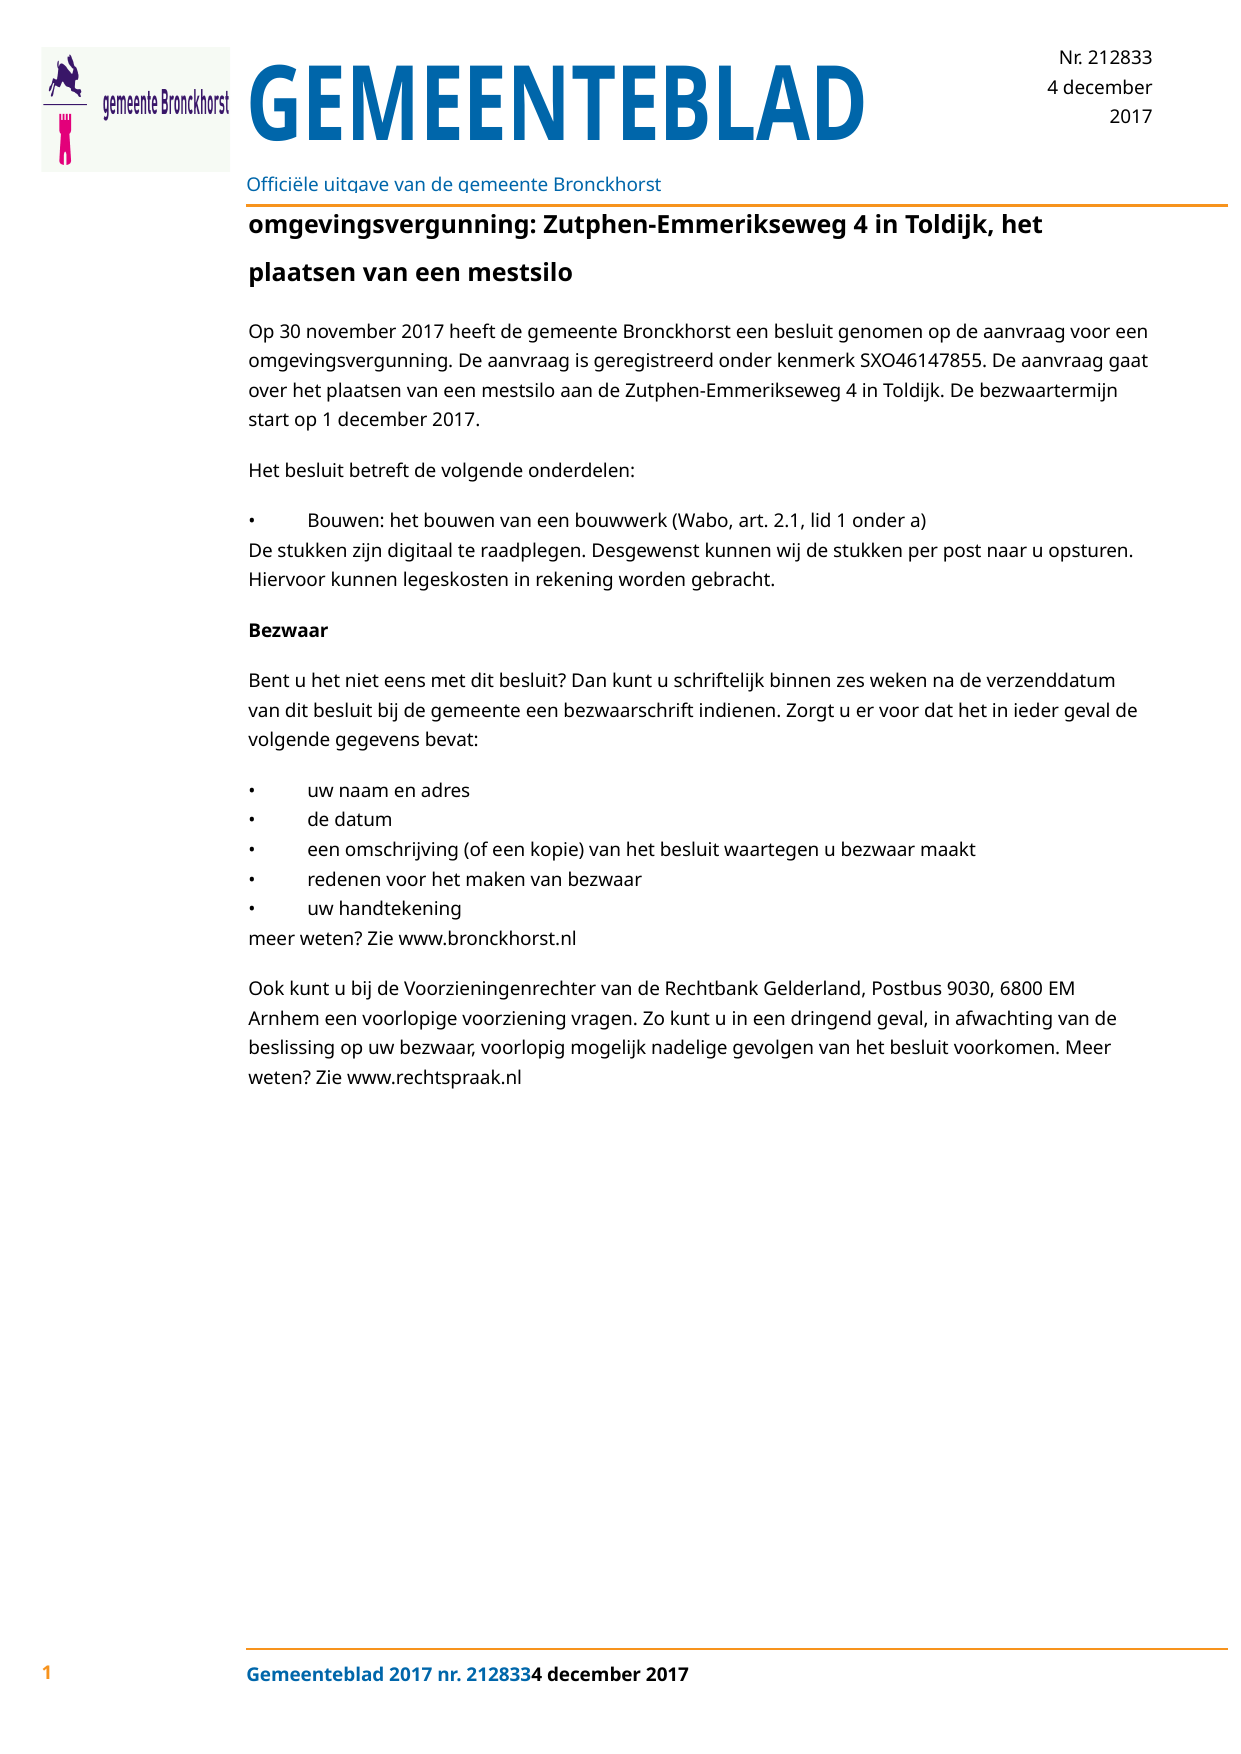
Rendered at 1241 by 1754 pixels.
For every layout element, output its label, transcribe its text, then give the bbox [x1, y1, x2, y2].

text De stukken zijn digitaal te raadplegen. Desgewenst kunnen wij de stukken per post naar u opsturen. Hiervoor kunnen legeskosten in rekening worden gebracht. [248, 537, 1152, 592]
text Bezwaar [248, 617, 1152, 643]
list redenen voor het maken van bezwaar [248, 866, 1152, 892]
text omgevingsvergunning: Zutphen-Emmerikseweg 4 in Toldijk, het plaatsen van een mestsilo [248, 207, 1152, 288]
text Ook kunt u bij de Voorzieningenrechter van de Rechtbank Gelderland, Postbus 9030, 6800 EM Arnhem een voorlopige voorziening vragen. Zo kunt u in een dringend geval, in afwachting van de beslissing op uw bezwaar, voorlopig mogelijk nadelige gevolgen van het besluit voorkomen. Meer weten? Zie www.rechtspraak.nl [248, 975, 1152, 1090]
list een omschrijving (of een kopie) van het besluit waartegen u bezwaar maakt [248, 836, 1152, 862]
list uw handtekening [248, 895, 1152, 921]
text meer weten? Zie www.bronckhorst.nl [248, 925, 1152, 951]
list Bouwen: het bouwen van een bouwwerk (Wabo, art. 2.1, lid 1 onder a) [248, 507, 1152, 533]
list uw naam en adres [248, 777, 1152, 803]
text Het besluit betreft de volgende onderdelen: [248, 457, 1152, 483]
picture [41, 47, 231, 172]
text Bent u het niet eens met dit besluit? Dan kunt u schriftelijk binnen zes weken na de verzenddatum van dit besluit bij de gemeente een bezwaarschrift indienen. Zorgt u er voor dat het in ieder geval de volgende gegevens bevat: [248, 667, 1152, 752]
text Op 30 november 2017 heeft de gemeente Bronckhorst een besluit genomen op de aanvraag voor een omgevingsvergunning. De aanvraag is geregistreerd onder kenmerk SXO46147855. De aanvraag gaat over het plaatsen van een mestsilo aan de Zutphen-Emmerikseweg 4 in Toldijk. De bezwaartermijn start op 1 december 2017. [248, 318, 1152, 432]
list de datum [248, 807, 1152, 832]
